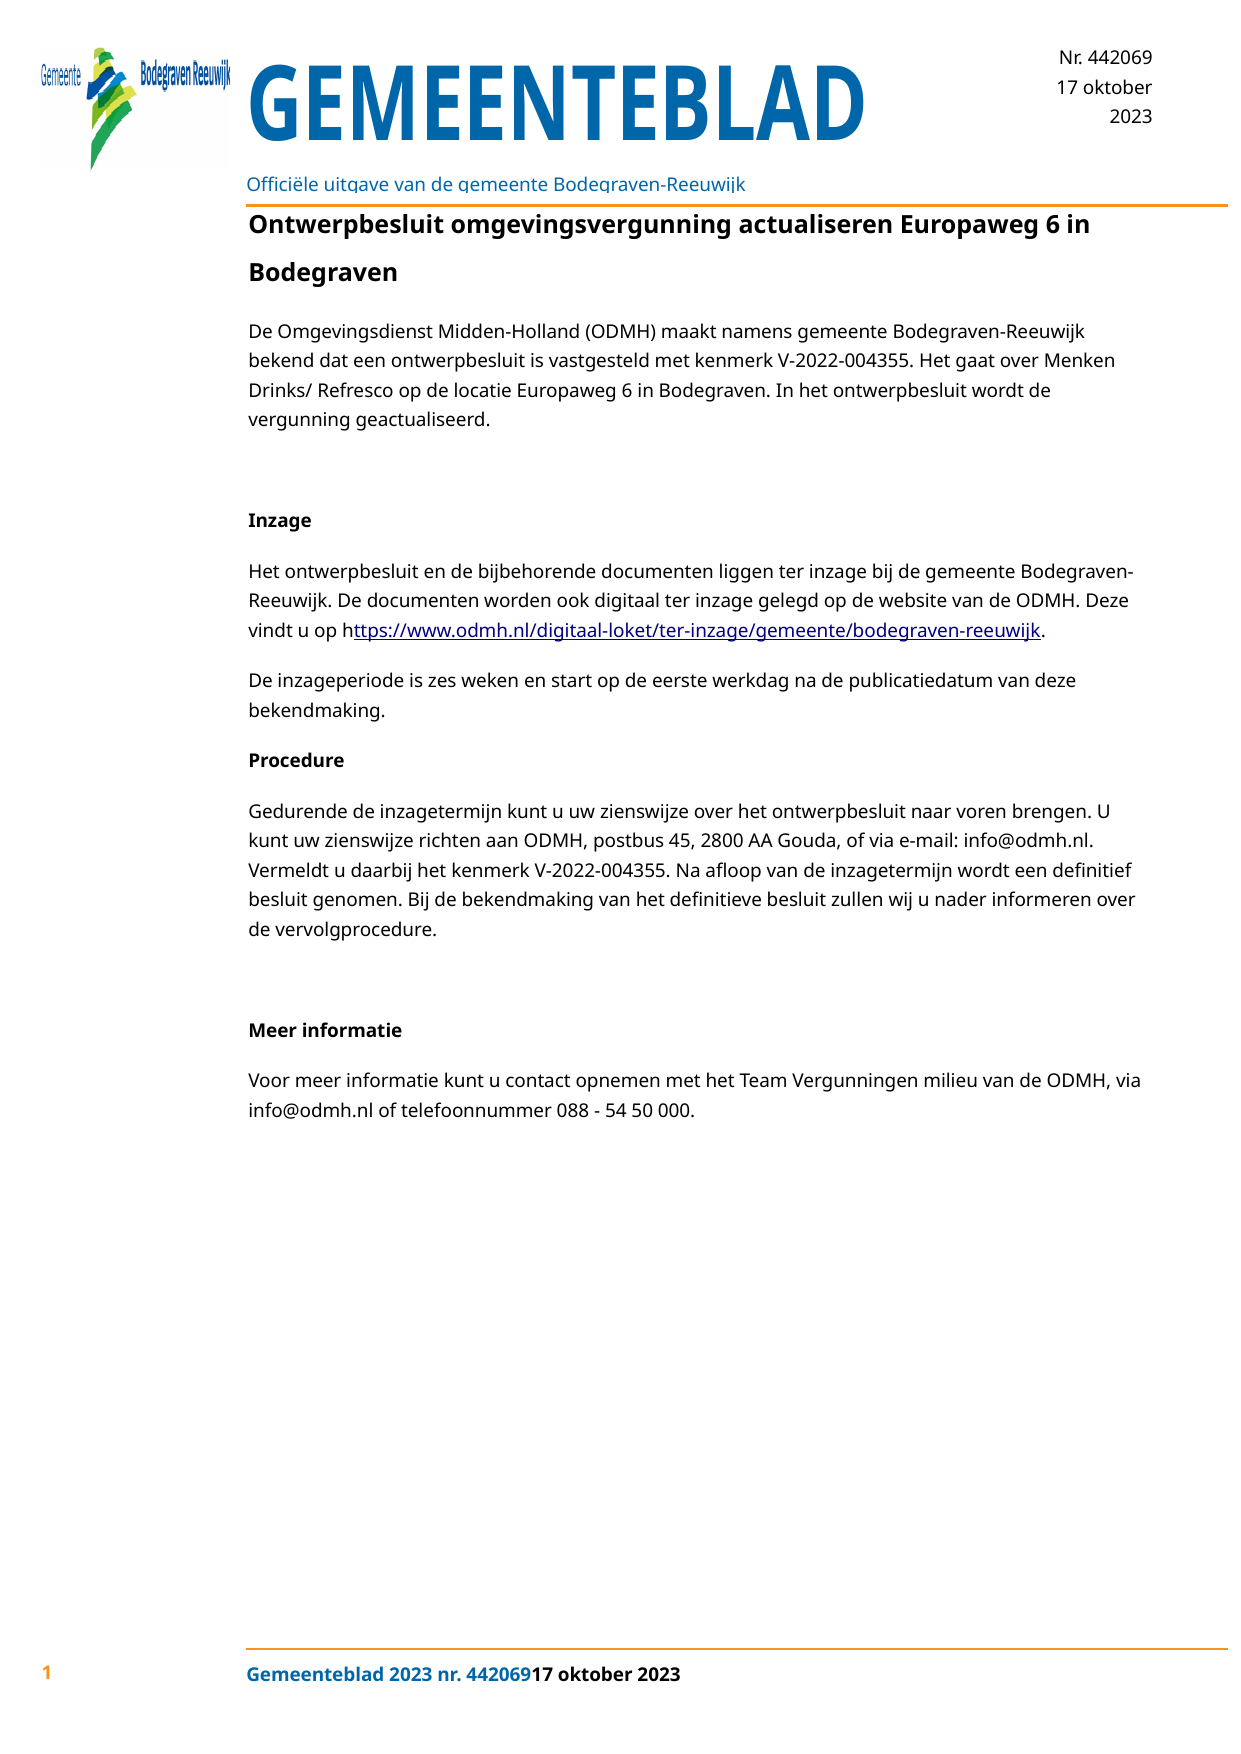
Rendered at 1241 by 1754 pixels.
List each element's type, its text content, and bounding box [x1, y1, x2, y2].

picture [41, 47, 231, 172]
text Meer informatie [248, 1017, 1152, 1043]
text De inzageperiode is zes weken en start op de eerste werkdag na de publicatiedatum van deze bekendmaking. [248, 667, 1152, 723]
text De Omgevingsdienst Midden-Holland (ODMH) maakt namens gemeente Bodegraven-Reeuwijk bekend dat een ontwerpbesluit is vastgesteld met kenmerk V-2022-004355. Het gaat over Menken Drinks/ Refresco op de locatie Europaweg 6 in Bodegraven. In het ontwerpbesluit wordt de vergunning geactualiseerd. [248, 318, 1152, 432]
text Het ontwerpbesluit en de bijbehorende documenten liggen ter inzage bij de gemeente Bodegraven-Reeuwijk. De documenten worden ook digitaal ter inzage gelegd op de website van de ODMH. Deze vindt u op https://www.odmh.nl/digitaal-loket/ter-inzage/gemeente/bodegraven-reeuwijk. [248, 558, 1152, 643]
text Ontwerpbesluit omgevingsvergunning actualiseren Europaweg 6 in Bodegraven [248, 207, 1152, 288]
text Procedure [248, 747, 1152, 773]
text Gedurende de inzagetermijn kunt u uw zienswijze over het ontwerpbesluit naar voren brengen. U kunt uw zienswijze richten aan ODMH, postbus 45, 2800 AA Gouda, of via e-mail: info@odmh.nl. Vermeldt u daarbij het kenmerk V-2022-004355. Na afloop van de inzagetermijn wordt een definitief besluit genomen. Bij de bekendmaking van het definitieve besluit zullen wij u nader informeren over de vervolgprocedure. [248, 798, 1152, 942]
text Voor meer informatie kunt u contact opnemen met het Team Vergunningen milieu van de ODMH, via info@odmh.nl of telefoonnummer 088 - 54 50 000. [248, 1067, 1152, 1123]
text Inzage [248, 507, 1152, 533]
